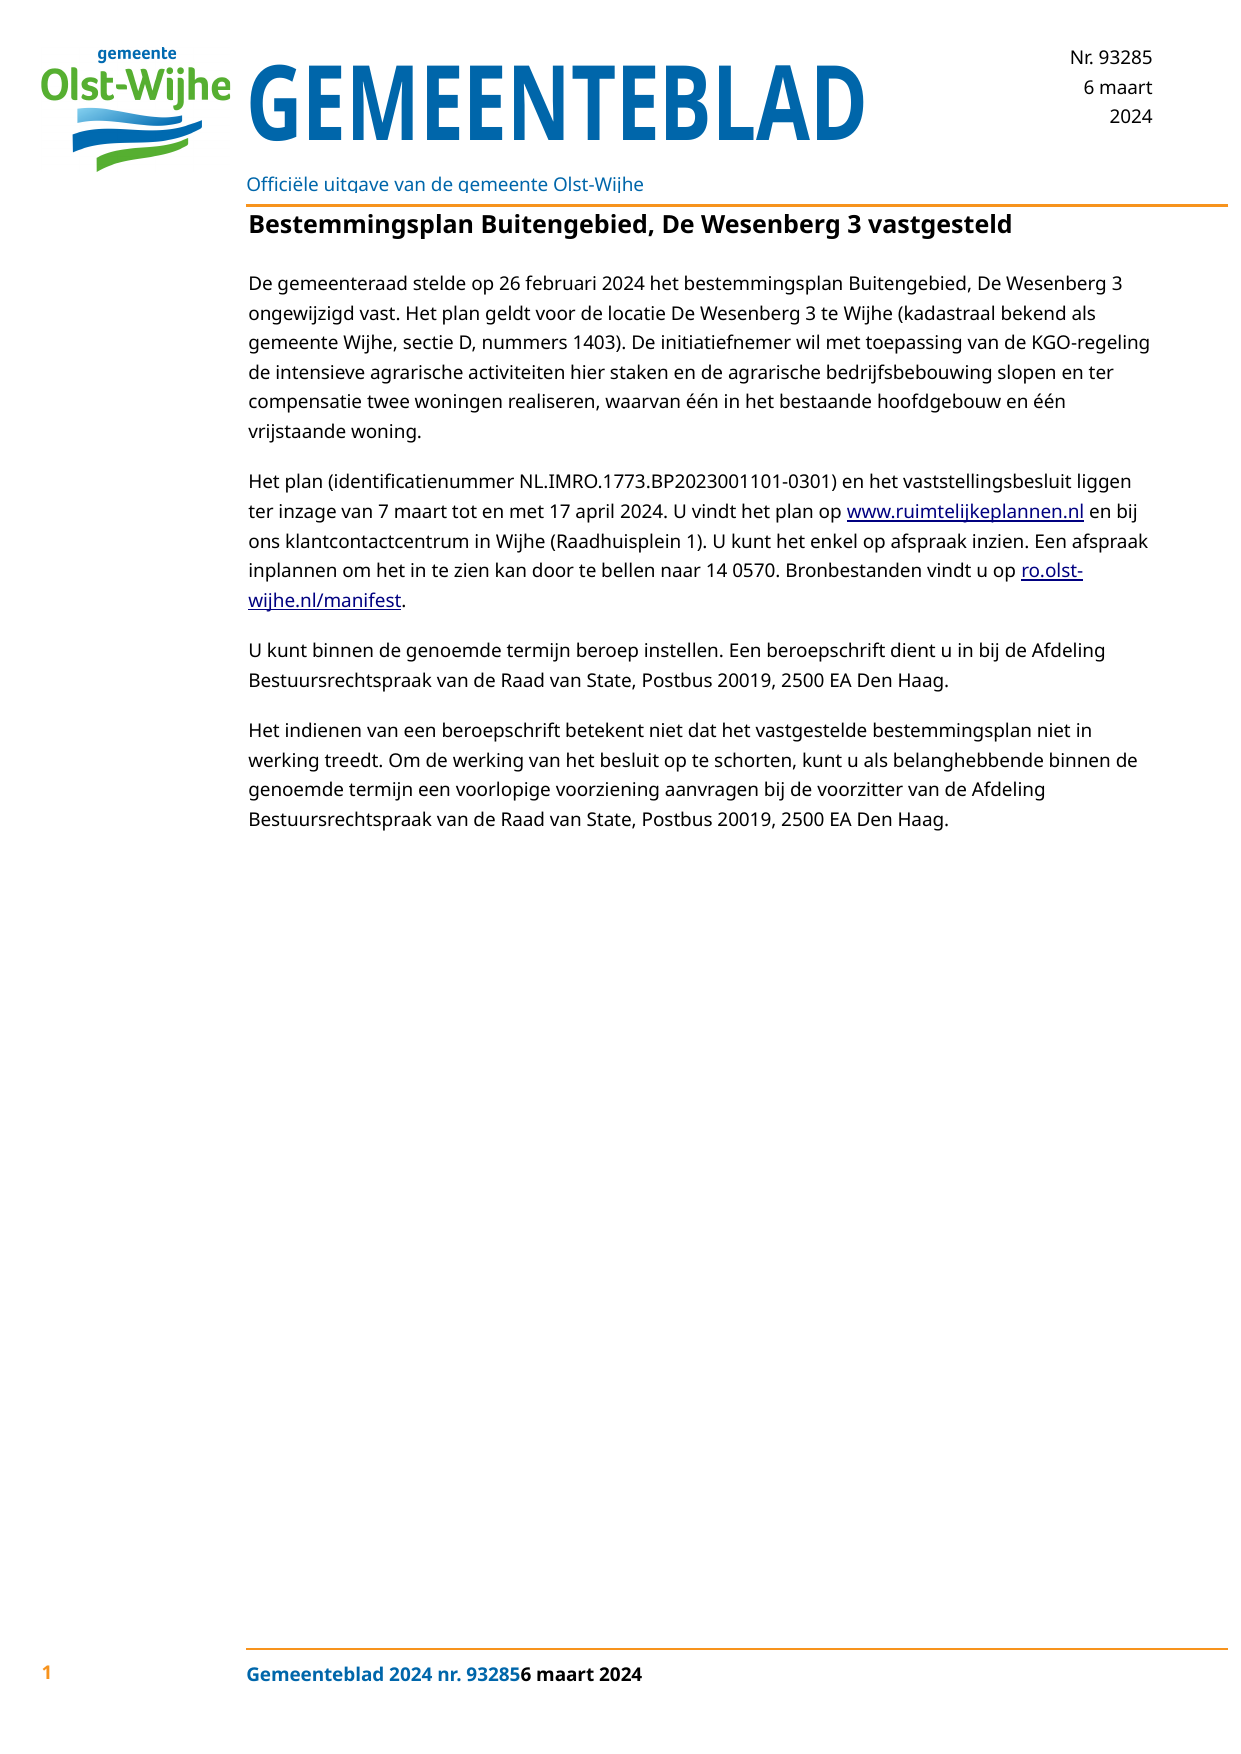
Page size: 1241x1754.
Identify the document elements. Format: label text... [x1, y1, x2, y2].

text Het indienen van een beroepschrift betekent niet dat het vastgestelde bestemmingsplan niet in werking treedt. Om de werking van het besluit op te schorten, kunt u als belanghebbende binnen de genoemde termijn een voorlopige voorziening aanvragen bij de voorzitter van de Afdeling Bestuursrechtspraak van de Raad van State, Postbus 20019, 2500 EA Den Haag. [248, 717, 1152, 832]
text U kunt binnen de genoemde termijn beroep instellen. Een beroepschrift dient u in bij de Afdeling Bestuursrechtspraak van de Raad van State, Postbus 20019, 2500 EA Den Haag. [248, 637, 1152, 693]
text Het plan (identificatienummer NL.IMRO.1773.BP2023001101-0301) en het vaststellingsbesluit liggen ter inzage van 7 maart tot en met 17 april 2024. U vindt het plan op www.ruimtelijkeplannen.nl en bij ons klantcontactcentrum in Wijhe (Raadhuisplein 1). U kunt het enkel op afspraak inzien. Een afspraak inplannen om het in te zien kan door te bellen naar 14 0570. Bronbestanden vindt u op ro.olst-wijhe.nl/manifest. [248, 469, 1152, 613]
text Bestemmingsplan Buitengebied, De Wesenberg 3 vastgesteld [248, 207, 1152, 241]
text De gemeenteraad stelde op 26 februari 2024 het bestemmingsplan Buitengebied, De Wesenberg 3 ongewijzigd vast. Het plan geldt voor de locatie De Wesenberg 3 te Wijhe (kadastraal bekend als gemeente Wijhe, sectie D, nummers 1403). De initiatiefnemer wil met toepassing van de KGO-regeling de intensieve agrarische activiteiten hier staken en de agrarische bedrijfsbebouwing slopen en ter compensatie twee woningen realiseren, waarvan één in het bestaande hoofdgebouw en één vrijstaande woning. [248, 270, 1152, 444]
picture [41, 47, 231, 172]
